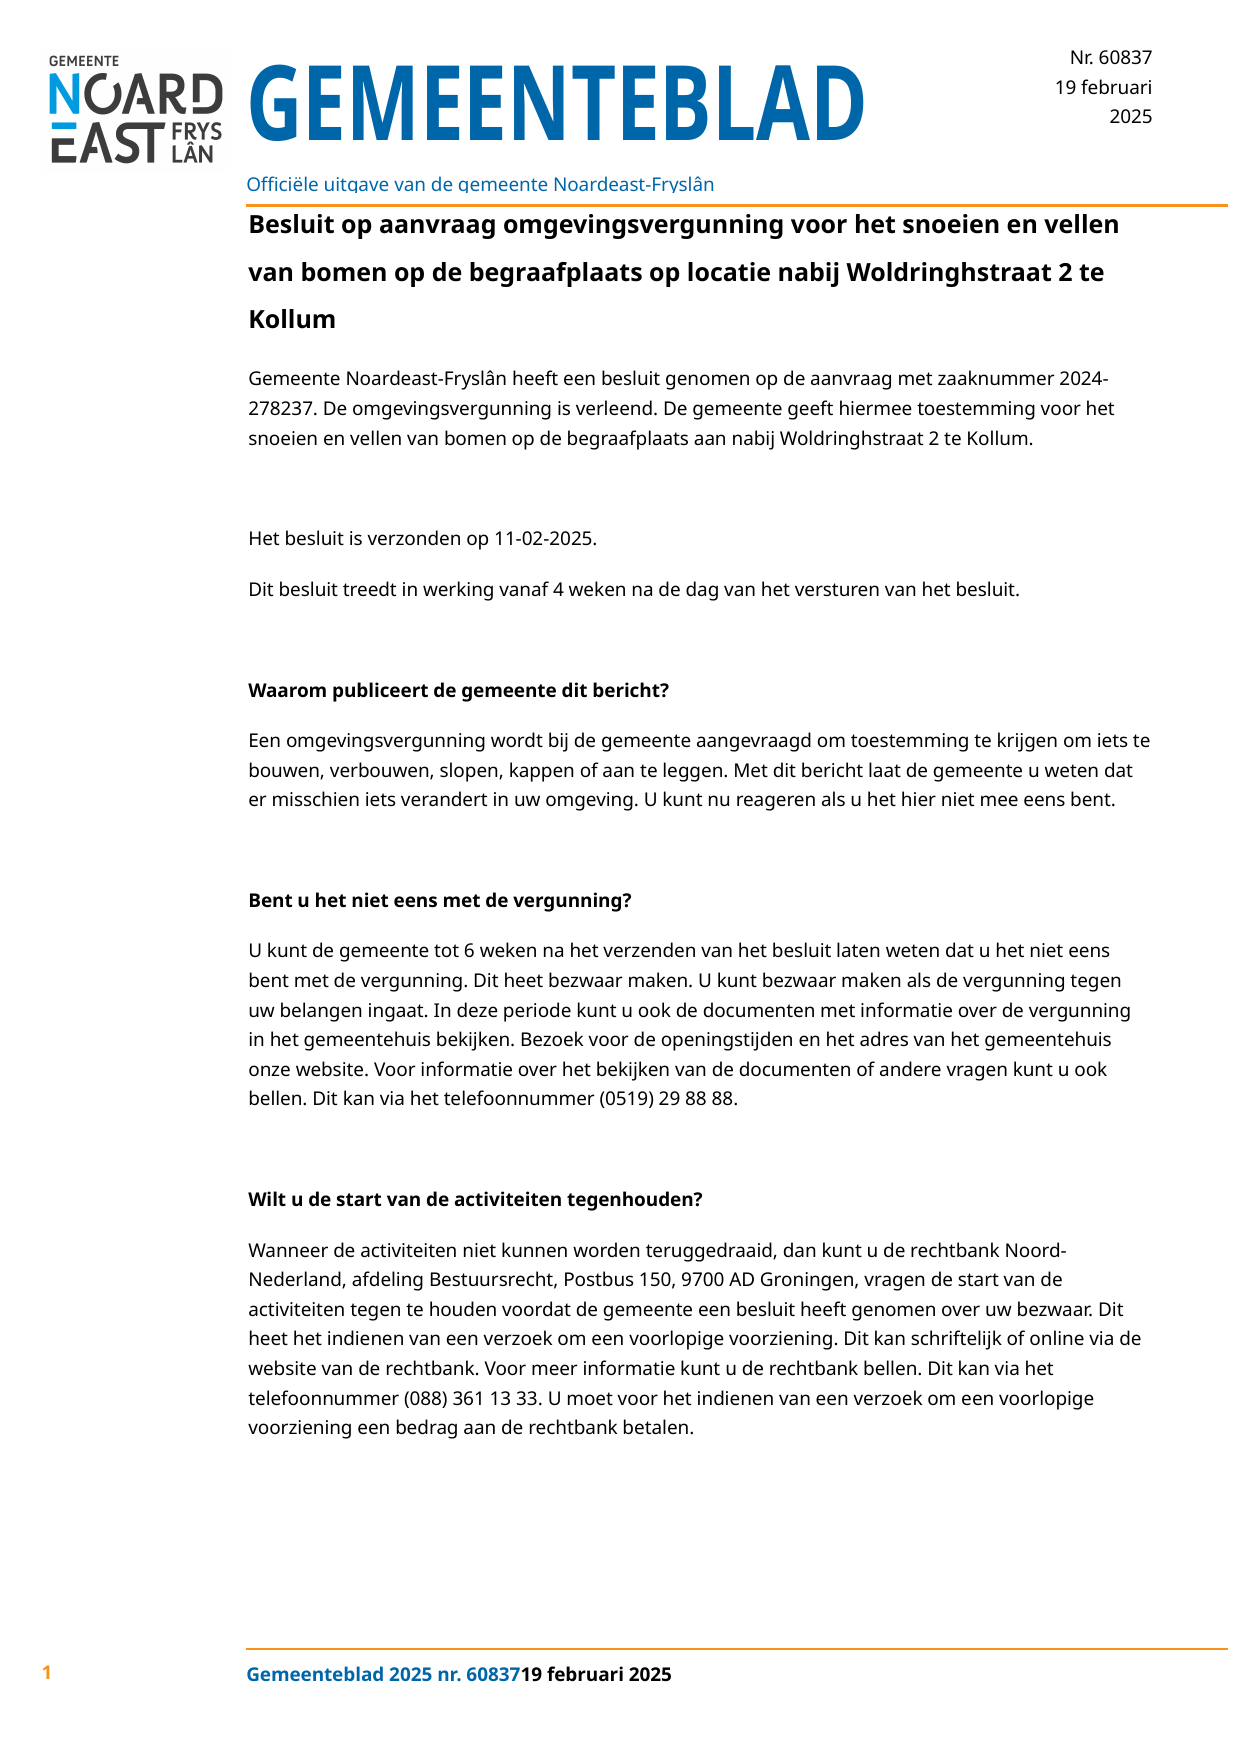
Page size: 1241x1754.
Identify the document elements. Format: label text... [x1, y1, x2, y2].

text U kunt de gemeente tot 6 weken na het verzenden van het besluit laten weten dat u het niet eens bent met de vergunning. Dit heet bezwaar maken. U kunt bezwaar maken als de vergunning tegen uw belangen ingaat. In deze periode kunt u ook de documenten met informatie over de vergunning in het gemeentehuis bekijken. Bezoek voor de openingstijden en het adres van het gemeentehuis onze website. Voor informatie over het bekijken van de documenten of andere vragen kunt u ook bellen. Dit kan via het telefoonnummer (0519) 29 88 88. [248, 938, 1152, 1111]
text Een omgevingsvergunning wordt bij de gemeente aangevraagd om toestemming te krijgen om iets te bouwen, verbouwen, slopen, kappen of aan te leggen. Met dit bericht laat de gemeente u weten dat er misschien iets verandert in uw omgeving. U kunt nu reageren als u het hier niet mee eens bent. [248, 727, 1152, 812]
text Wilt u de start van de activiteiten tegenhouden? [248, 1186, 1152, 1212]
text Gemeente Noardeast-Fryslân heeft een besluit genomen op de aanvraag met zaaknummer 2024-278237. De omgevingsvergunning is verleend. De gemeente geeft hiermee toestemming voor het snoeien en vellen van bomen op de begraafplaats aan nabij Woldringhstraat 2 te Kollum. [248, 366, 1152, 450]
text Dit besluit treedt in werking vanaf 4 weken na de dag van het versturen van het besluit. [248, 576, 1152, 602]
text Het besluit is verzonden op 11-02-2025. [248, 526, 1152, 551]
picture [41, 47, 231, 172]
text Besluit op aanvraag omgevingsvergunning voor het snoeien en vellen van bomen op de begraafplaats op locatie nabij Woldringhstraat 2 te Kollum [248, 207, 1152, 336]
text Bent u het niet eens met de vergunning? [248, 887, 1152, 913]
text Waarom publiceert de gemeente dit bericht? [248, 677, 1152, 702]
text Wanneer de activiteiten niet kunnen worden teruggedraaid, dan kunt u de rechtbank Noord-Nederland, afdeling Bestuursrecht, Postbus 150, 9700 AD Groningen, vragen de start van de activiteiten tegen te houden voordat de gemeente een besluit heeft genomen over uw bezwaar. Dit heet het indienen van een verzoek om een voorlopige voorziening. Dit kan schriftelijk of online via de website van de rechtbank. Voor meer informatie kunt u de rechtbank bellen. Dit kan via het telefoonnummer (088) 361 13 33. U moet voor het indienen van een verzoek om een voorlopige voorziening een bedrag aan de rechtbank betalen. [248, 1237, 1152, 1440]
